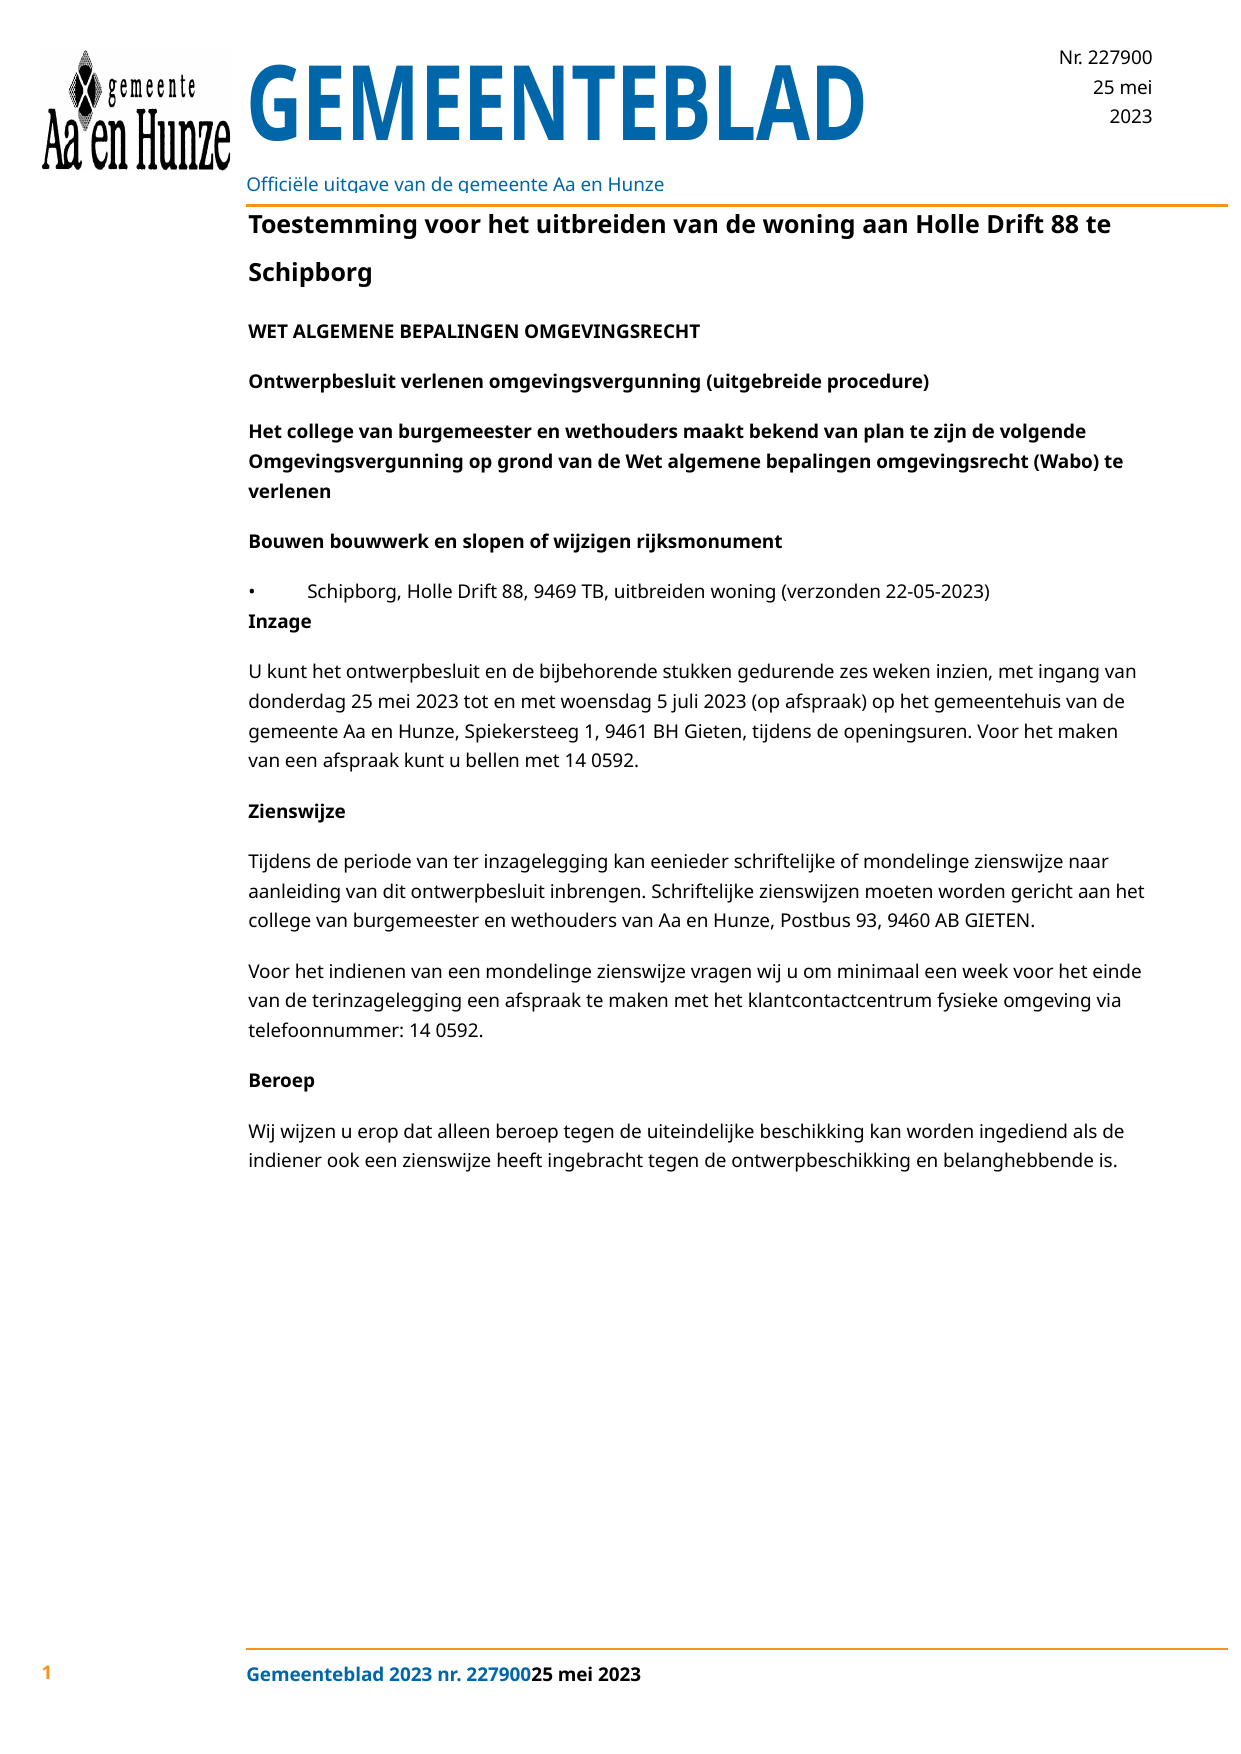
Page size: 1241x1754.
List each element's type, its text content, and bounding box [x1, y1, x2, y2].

text Ontwerpbesluit verlenen omgevingsvergunning (uitgebreide procedure) [248, 368, 1152, 394]
text Voor het indienen van een mondelinge zienswijze vragen wij u om minimaal een week voor het einde van de terinzagelegging een afspraak te maken met het klantcontactcentrum fysieke omgeving via telefoonnummer: 14 0592. [248, 958, 1152, 1043]
text Toestemming voor het uitbreiden van de woning aan Holle Drift 88 te Schipborg [248, 207, 1152, 288]
text Het college van burgemeester en wethouders maakt bekend van plan te zijn de volgende Omgevingsvergunning op grond van de Wet algemene bepalingen omgevingsrecht (Wabo) te verlenen [248, 419, 1152, 504]
text Tijdens de periode van ter inzagelegging kan eenieder schriftelijke of mondelinge zienswijze naar aanleiding van dit ontwerpbesluit inbrengen. Schriftelijke zienswijzen moeten worden gericht aan het college van burgemeester en wethouders van Aa en Hunze, Postbus 93, 9460 AB GIETEN. [248, 848, 1152, 933]
text Zienswijze [248, 798, 1152, 824]
text Bouwen bouwwerk en slopen of wijzigen rijksmonument [248, 528, 1152, 554]
text WET ALGEMENE BEPALINGEN OMGEVINGSRECHT [248, 318, 1152, 344]
text Beroep [248, 1067, 1152, 1093]
picture [41, 47, 231, 172]
text Wij wijzen u erop dat alleen beroep tegen de uiteindelijke beschikking kan worden ingediend als de indiener ook een zienswijze heeft ingebracht tegen de ontwerpbeschikking en belanghebbende is. [248, 1118, 1152, 1173]
text U kunt het ontwerpbesluit en de bijbehorende stukken gedurende zes weken inzien, met ingang van donderdag 25 mei 2023 tot en met woensdag 5 juli 2023 (op afspraak) op het gemeentehuis van de gemeente Aa en Hunze, Spiekersteeg 1, 9461 BH Gieten, tijdens de openingsuren. Voor het maken van een afspraak kunt u bellen met 14 0592. [248, 659, 1152, 773]
text Inzage [248, 608, 1152, 634]
list Schipborg, Holle Drift 88, 9469 TB, uitbreiden woning (verzonden 22-05-2023) [248, 579, 1152, 604]
